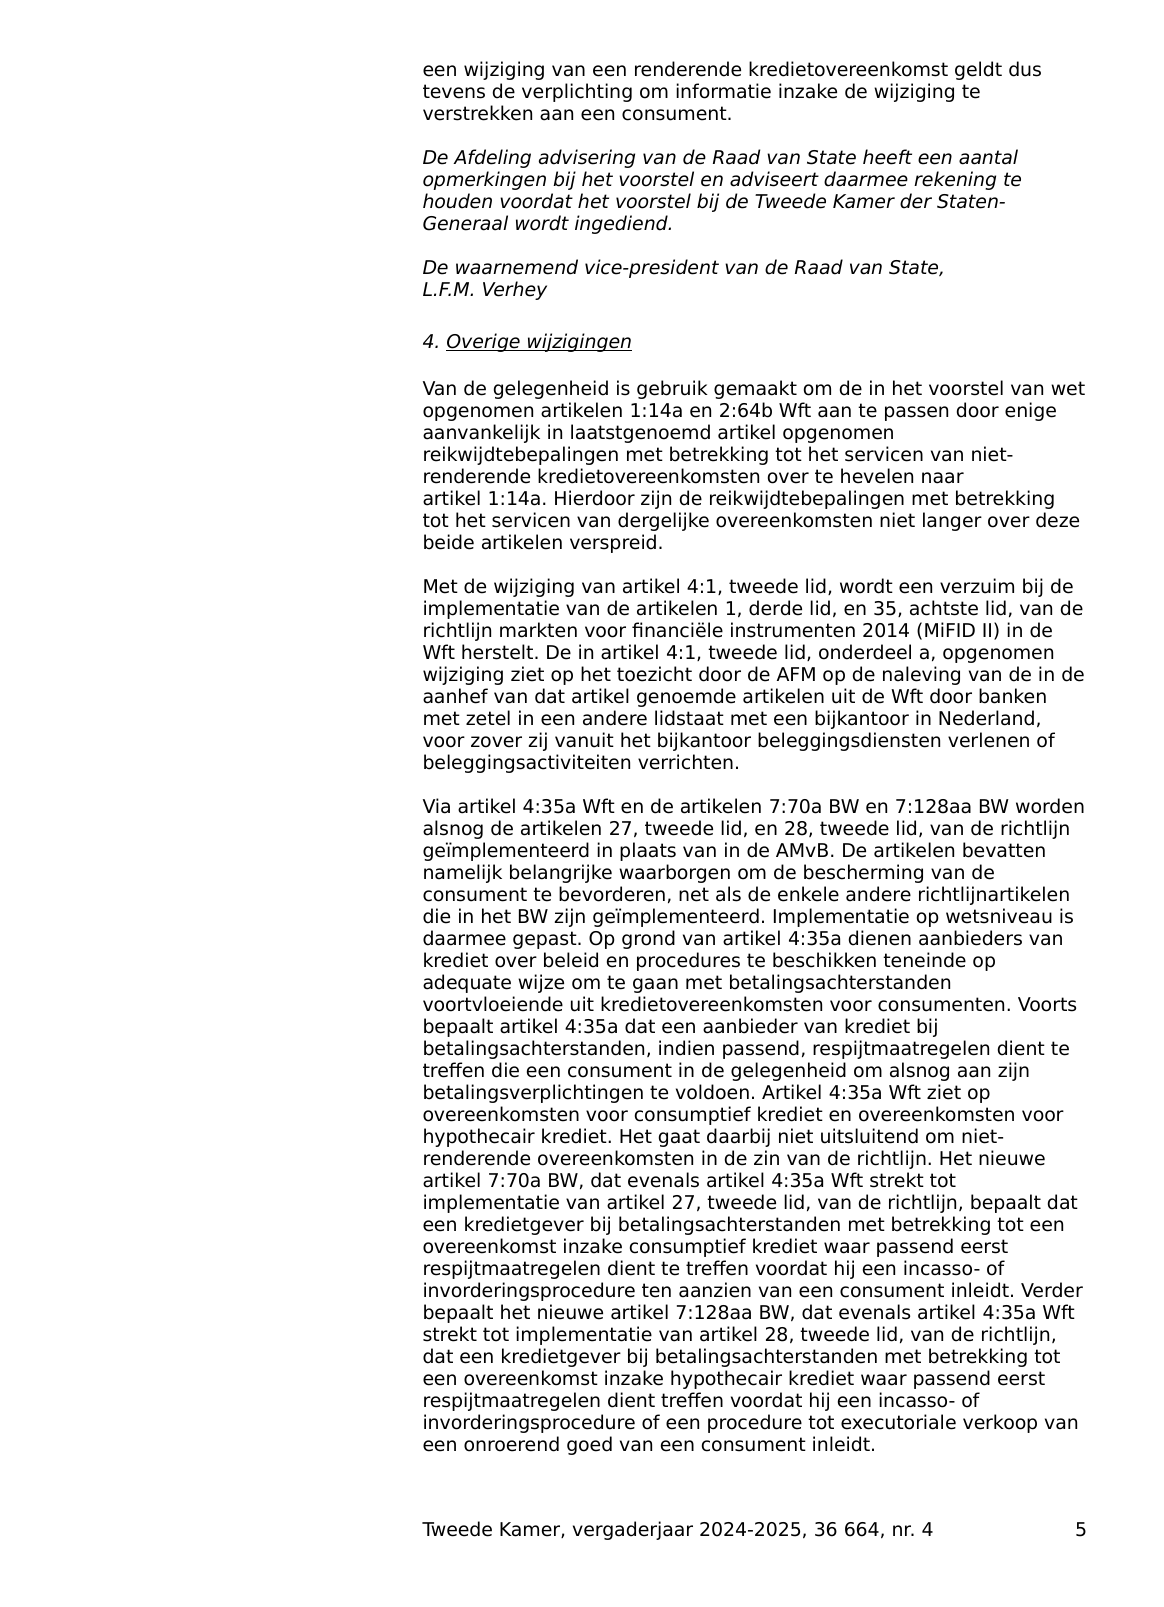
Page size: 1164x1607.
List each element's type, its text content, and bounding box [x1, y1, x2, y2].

text Van de gelegenheid is gebruik gemaakt om de in het voorstel van wet opgenomen artikelen 1:14a en 2:64b Wft aan te passen door enige aanvankelijk in laatstgenoemd artikel opgenomen reikwijdtebepalingen met betrekking tot het servicen van niet-renderende kredietovereenkomsten over te hevelen naar artikel 1:14a. Hierdoor zijn de reikwijdtebepalingen met betrekking tot het servicen van dergelijke overeenkomsten niet langer over deze beide artikelen verspreid. [422, 378, 1087, 554]
text De Afdeling advisering van de Raad van State heeft een aantal opmerkingen bij het voorstel en adviseert daarmee rekening te houden voordat het voorstel bij de Tweede Kamer der Staten-Generaal wordt ingediend. [422, 147, 1087, 235]
text Met de wijziging van artikel 4:1, tweede lid, wordt een verzuim bij de implementatie van de artikelen 1, derde lid, en 35, achtste lid, van de richtlijn markten voor financiële instrumenten 2014 (MiFID II) in de Wft herstelt. De in artikel 4:1, tweede lid, onderdeel a, opgenomen wijziging ziet op het toezicht door de AFM op de naleving van de in de aanhef van dat artikel genoemde artikelen uit de Wft door banken met zetel in een andere lidstaat met een bijkantoor in Nederland, voor zover zij vanuit het bijkantoor beleggingsdiensten verlenen of beleggingsactiviteiten verrichten. [422, 576, 1087, 774]
text Via artikel 4:35a Wft en de artikelen 7:70a BW en 7:128aa BW worden alsnog de artikelen 27, tweede lid, en 28, tweede lid, van de richtlijn geïmplementeerd in plaats van in de AMvB. De artikelen bevatten namelijk belangrijke waarborgen om de bescherming van de consument te bevorderen, net als de enkele andere richtlijnartikelen die in het BW zijn geïmplementeerd. Implementatie op wetsniveau is daarmee gepast. Op grond van artikel 4:35a dienen aanbieders van krediet over beleid en procedures te beschikken teneinde op adequate wijze om te gaan met betalingsachterstanden voortvloeiende uit kredietovereenkomsten voor consumenten. Voorts bepaalt artikel 4:35a dat een aanbieder van krediet bij betalingsachterstanden, indien passend, respijtmaatregelen dient te treffen die een consument in de gelegenheid om alsnog aan zijn betalingsverplichtingen te voldoen. Artikel 4:35a Wft ziet op overeenkomsten voor consumptief krediet en overeenkomsten voor hypothecair krediet. Het gaat daarbij niet uitsluitend om niet-renderende overeenkomsten in de zin van de richtlijn. Het nieuwe artikel 7:70a BW, dat evenals artikel 4:35a Wft strekt tot implementatie van artikel 27, tweede lid, van de richtlijn, bepaalt dat een kredietgever bij betalingsachterstanden met betrekking tot een overeenkomst inzake consumptief krediet waar passend eerst respijtmaatregelen dient te treffen voordat hij een incasso- of invorderingsprocedure ten aanzien van een consument inleidt. Verder bepaalt het nieuwe artikel 7:128aa BW, dat evenals artikel 4:35a Wft strekt tot implementatie van artikel 28, tweede lid, van de richtlijn, dat een kredietgever bij betalingsachterstanden met betrekking tot een overeenkomst inzake hypothecair krediet waar passend eerst respijtmaatregelen dient treffen voordat hij een incasso- of invorderingsprocedure of een procedure tot executoriale verkoop van een onroerend goed van een consument inleidt. [422, 796, 1087, 1456]
text een wijziging van een renderende kredietovereenkomst geldt dus tevens de verplichting om informatie inzake de wijziging te verstrekken aan een consument. [422, 59, 1087, 125]
subtitle 4. Overige wijzigingen [422, 331, 1087, 353]
text De waarnemend vice-president van de Raad van State, [422, 257, 1087, 279]
text L.F.M. Verhey [422, 279, 1087, 301]
